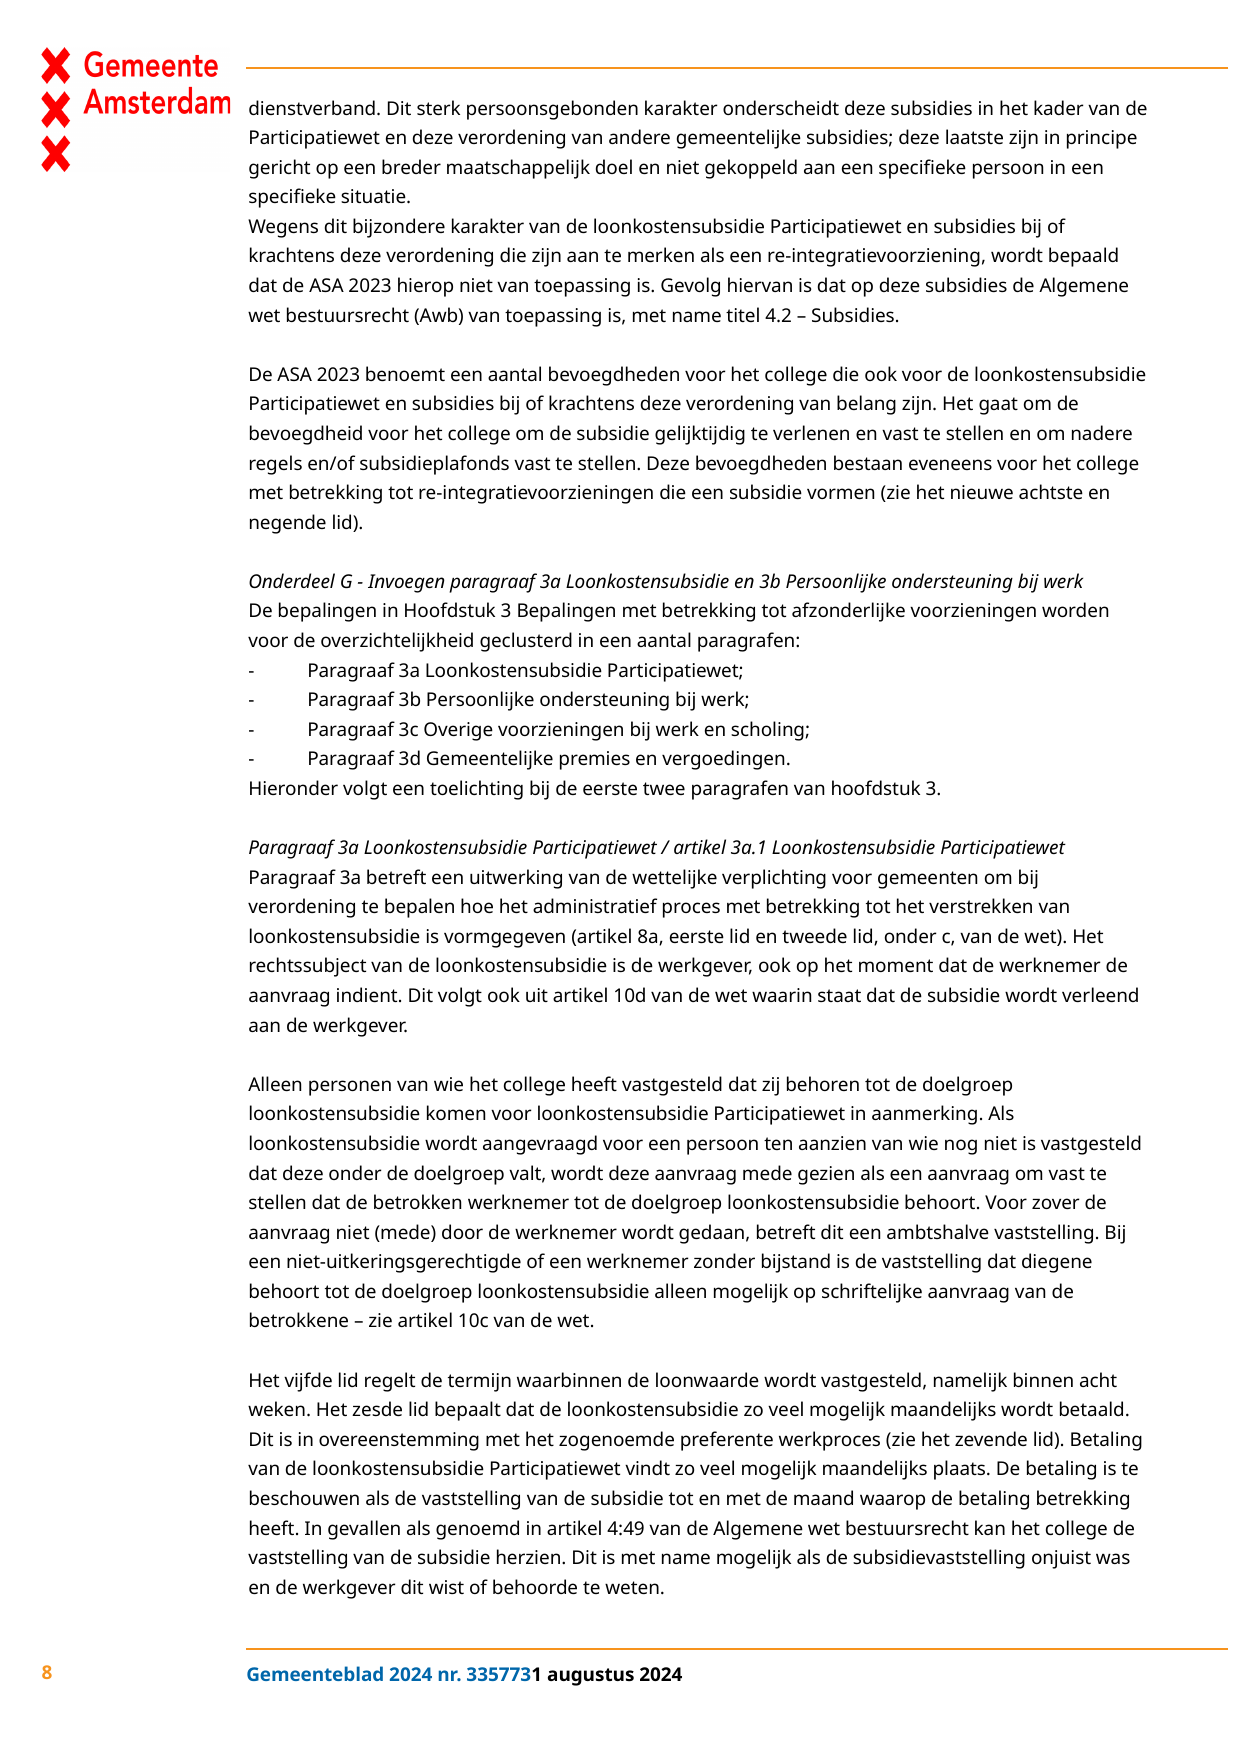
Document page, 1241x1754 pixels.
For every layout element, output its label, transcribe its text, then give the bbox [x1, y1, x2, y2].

list Paragraaf 3c Overige voorzieningen bij werk en scholing; [248, 716, 1152, 742]
text Onderdeel G - Invoegen paragraaf 3a Loonkostensubsidie en 3b Persoonlijke ondersteuning bij werk [248, 568, 1152, 594]
text Wegens dit bijzondere karakter van de loonkostensubsidie Participatiewet en subsidies bij of krachtens deze verordening die zijn aan te merken als een re-integratievoorziening, wordt bepaald dat de ASA 2023 hierop niet van toepassing is. Gevolg hiervan is dat op deze subsidies de Algemene wet bestuursrecht (Awb) van toepassing is, met name titel 4.2 – Subsidies. [248, 213, 1152, 328]
text Paragraaf 3a Loonkostensubsidie Participatiewet / artikel 3a.1 Loonkostensubsidie Participatiewet [248, 834, 1152, 860]
text De bepalingen in Hoofdstuk 3 Bepalingen met betrekking tot afzonderlijke voorzieningen worden voor de overzichtelijkheid geclusterd in een aantal paragrafen: [248, 598, 1152, 653]
text Alleen personen van wie het college heeft vastgesteld dat zij behoren tot de doelgroep loonkostensubsidie komen voor loonkostensubsidie Participatiewet in aanmerking. Als loonkostensubsidie wordt aangevraagd voor een persoon ten aanzien van wie nog niet is vastgesteld dat deze onder de doelgroep valt, wordt deze aanvraag mede gezien als een aanvraag om vast te stellen dat de betrokken werknemer tot de doelgroep loonkostensubsidie behoort. Voor zover de aanvraag niet (mede) door de werknemer wordt gedaan, betreft dit een ambtshalve vaststelling. Bij een niet-uitkeringsgerechtigde of een werknemer zonder bijstand is de vaststelling dat diegene behoort tot de doelgroep loonkostensubsidie alleen mogelijk op schriftelijke aanvraag van de betrokkene – zie artikel 10c van de wet. [248, 1071, 1152, 1333]
text dienstverband. Dit sterk persoonsgebonden karakter onderscheidt deze subsidies in het kader van de Participatiewet en deze verordening van andere gemeentelijke subsidies; deze laatste zijn in principe gericht op een breder maatschappelijk doel en niet gekoppeld aan een specifieke persoon in een specifieke situatie. [248, 95, 1152, 209]
list Paragraaf 3a Loonkostensubsidie Participatiewet; [248, 657, 1152, 683]
list Paragraaf 3d Gemeentelijke premies en vergoedingen. [248, 746, 1152, 771]
text De ASA 2023 benoemt een aantal bevoegdheden voor het college die ook voor de loonkostensubsidie Participatiewet en subsidies bij of krachtens deze verordening van belang zijn. Het gaat om de bevoegdheid voor het college om de subsidie gelijktijdig te verlenen en vast te stellen en om nadere regels en/of subsidieplafonds vast te stellen. Deze bevoegdheden bestaan eveneens voor het college met betrekking tot re-integratievoorzieningen die een subsidie vormen (zie het nieuwe achtste en negende lid). [248, 361, 1152, 535]
text Het vijfde lid regelt de termijn waarbinnen de loonwaarde wordt vastgesteld, namelijk binnen acht weken. Het zesde lid bepaalt dat de loonkostensubsidie zo veel mogelijk maandelijks wordt betaald. Dit is in overeenstemming met het zogenoemde preferente werkproces (zie het zevende lid). Betaling van de loonkostensubsidie Participatiewet vindt zo veel mogelijk maandelijks plaats. De betaling is te beschouwen als de vaststelling van de subsidie tot en met de maand waarop de betaling betrekking heeft. In gevallen als genoemd in artikel 4:49 van de Algemene wet bestuursrecht kan het college de vaststelling van de subsidie herzien. Dit is met name mogelijk als de subsidievaststelling onjuist was en de werkgever dit wist of behoorde te weten. [248, 1367, 1152, 1600]
text Hieronder volgt een toelichting bij de eerste twee paragrafen van hoofdstuk 3. [248, 775, 1152, 801]
list Paragraaf 3b Persoonlijke ondersteuning bij werk; [248, 686, 1152, 712]
picture [41, 47, 231, 172]
text Paragraaf 3a betreft een uitwerking van de wettelijke verplichting voor gemeenten om bij verordening te bepalen hoe het administratief proces met betrekking tot het verstrekken van loonkostensubsidie is vormgegeven (artikel 8a, eerste lid en tweede lid, onder c, van de wet). Het rechtssubject van de loonkostensubsidie is de werkgever, ook op het moment dat de werknemer de aanvraag indient. Dit volgt ook uit artikel 10d van de wet waarin staat dat de subsidie wordt verleend aan de werkgever. [248, 864, 1152, 1038]
